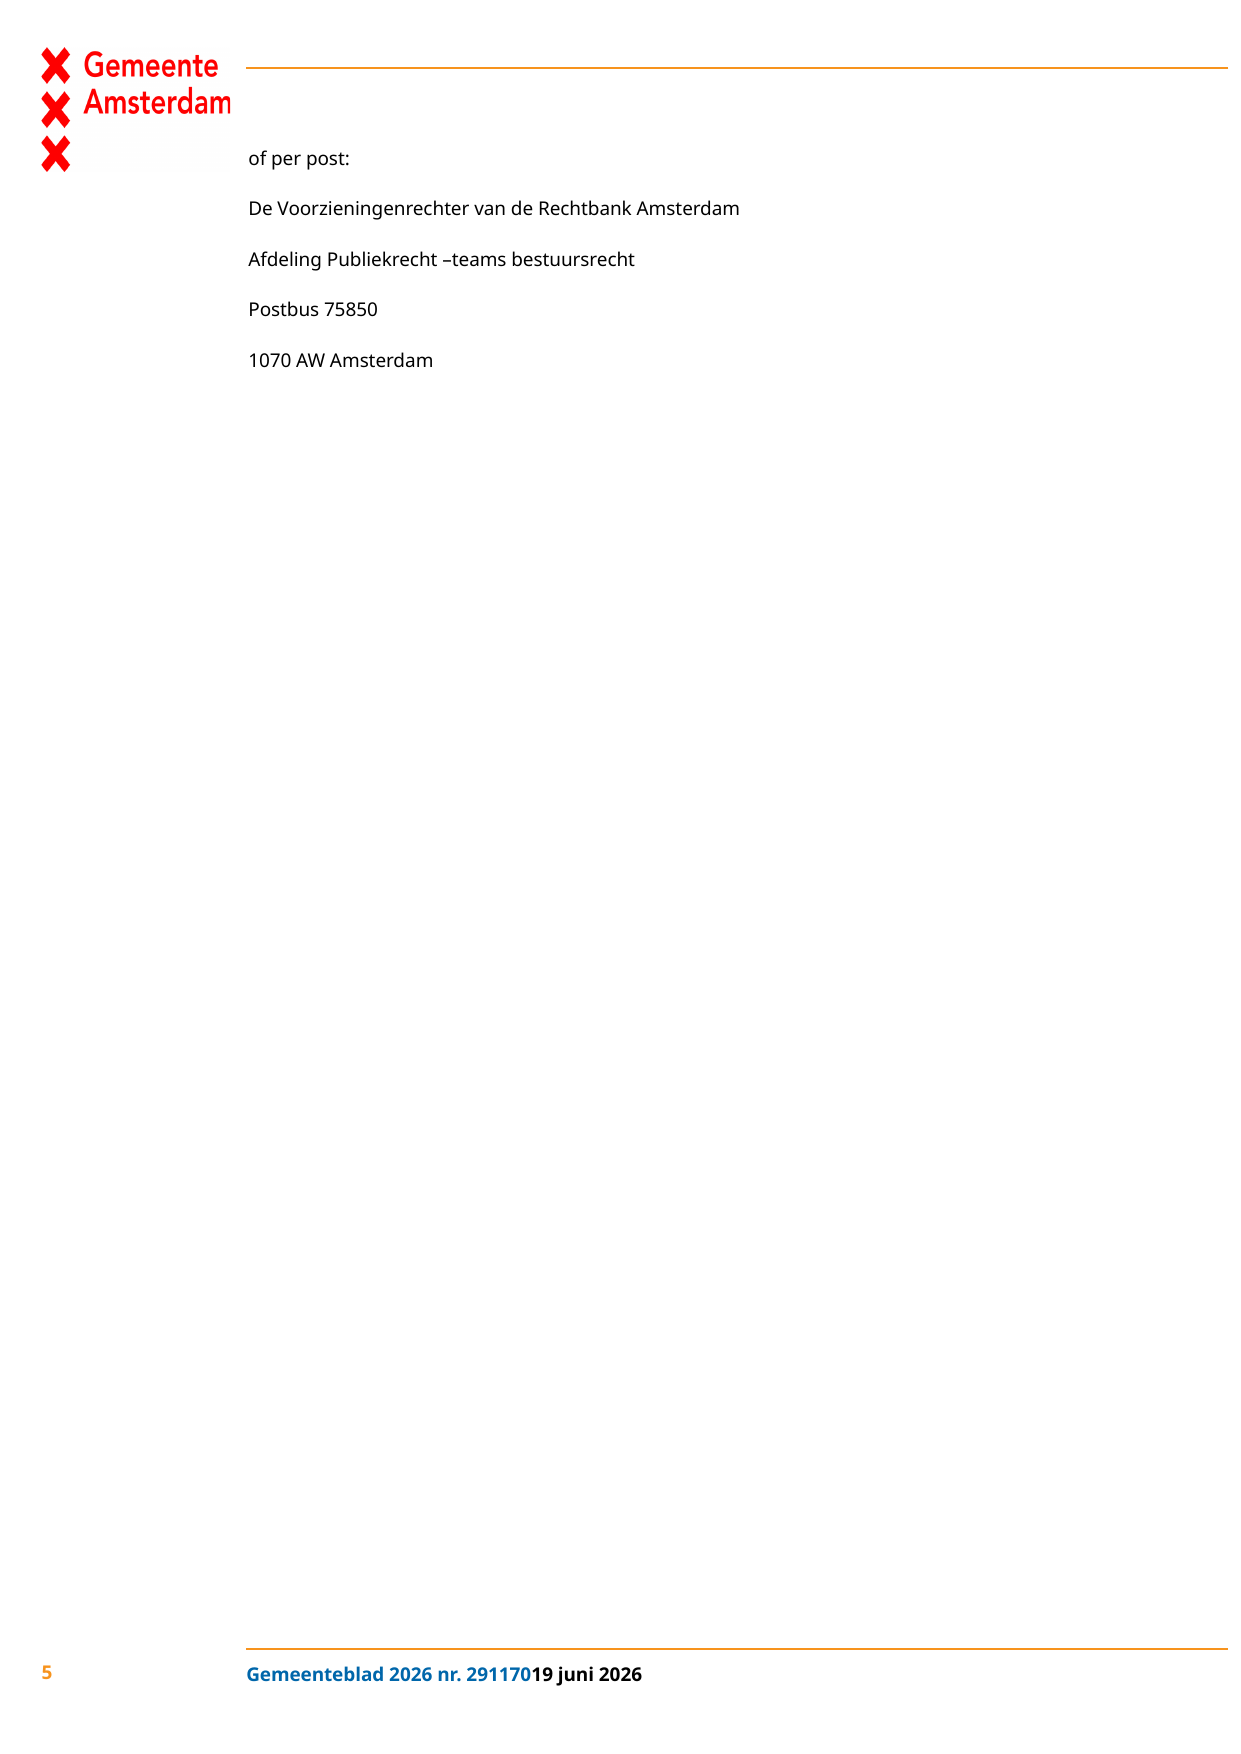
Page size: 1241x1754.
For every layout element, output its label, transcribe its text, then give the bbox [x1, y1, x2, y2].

text Afdeling Publiekrecht –teams bestuursrecht [248, 246, 1152, 272]
text 1070 AW Amsterdam [248, 347, 1152, 373]
text Postbus 75850 [248, 296, 1152, 322]
text of per post: [248, 145, 1152, 171]
picture [41, 47, 231, 172]
text De Voorzieningenrechter van de Rechtbank Amsterdam [248, 196, 1152, 221]
